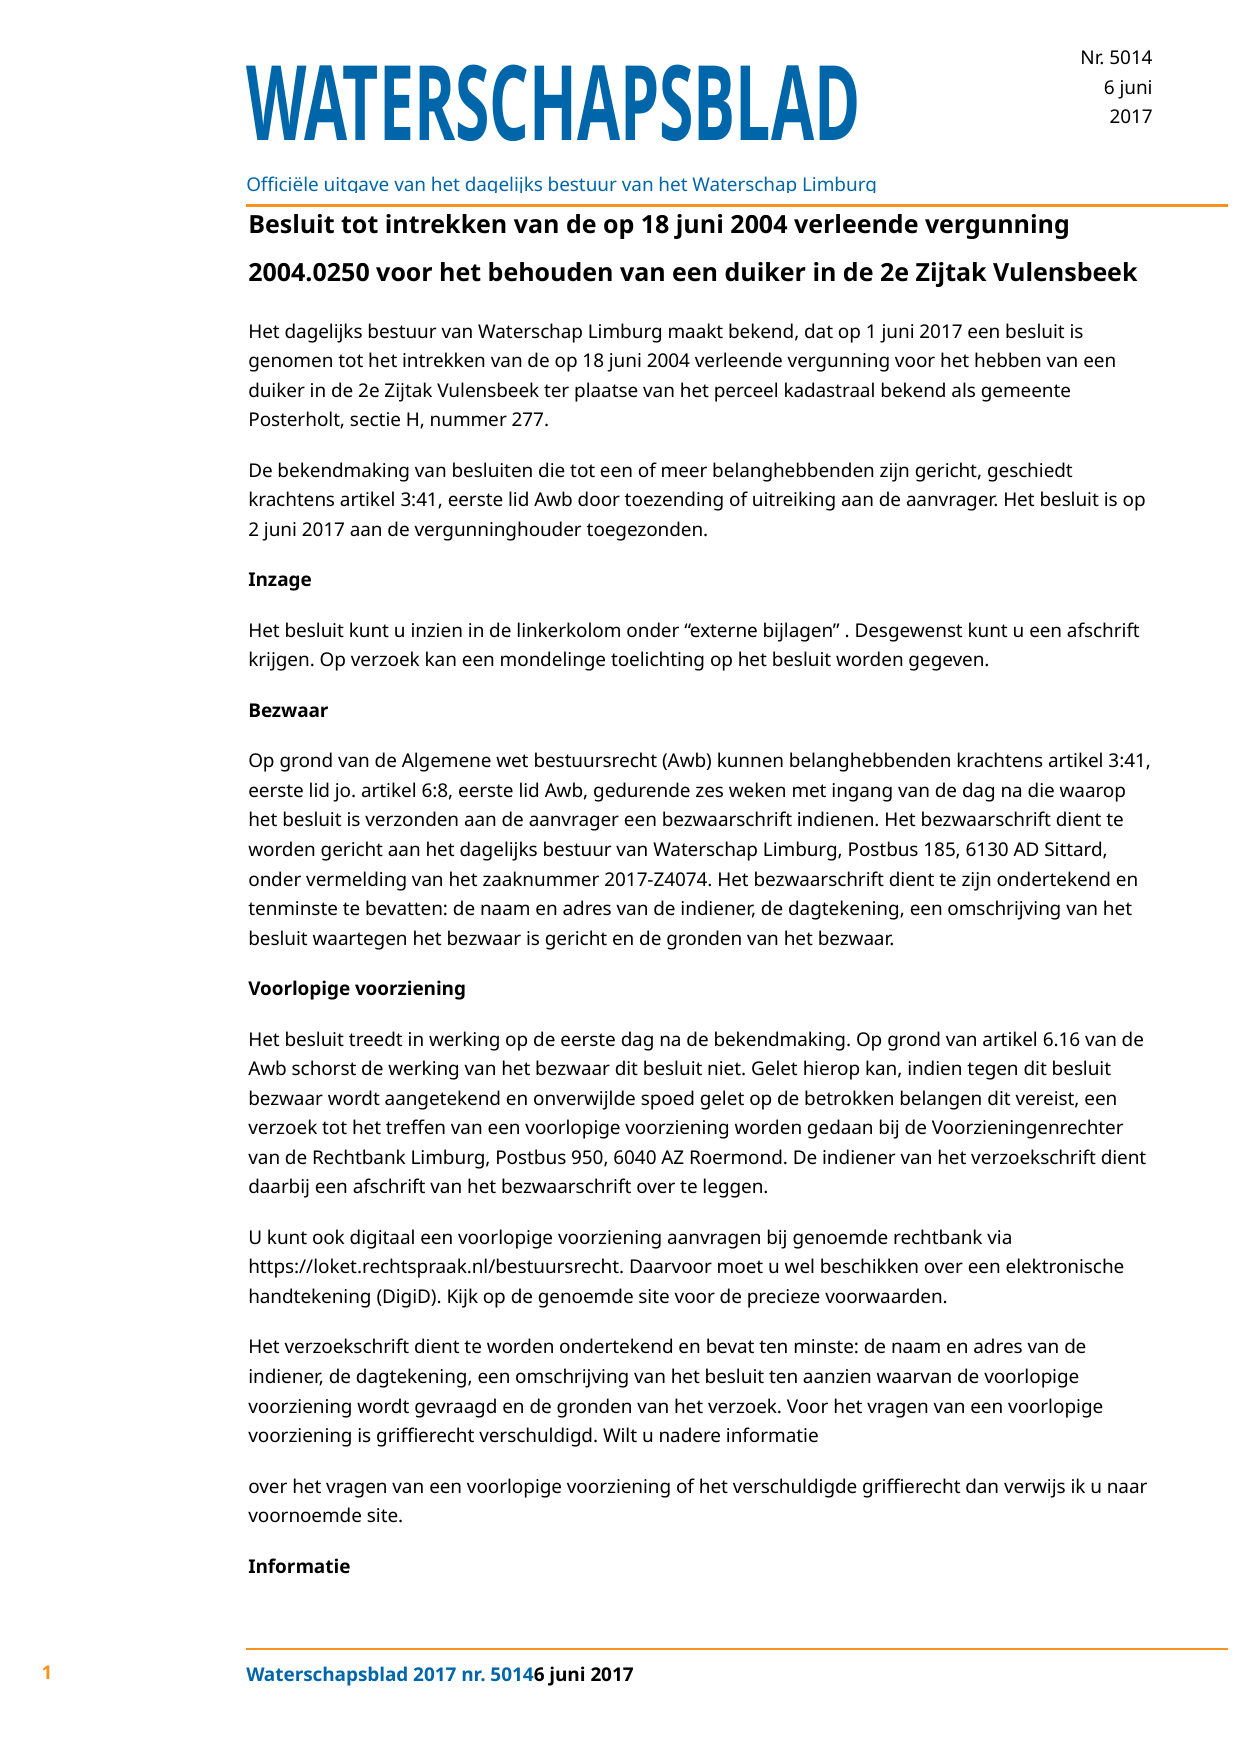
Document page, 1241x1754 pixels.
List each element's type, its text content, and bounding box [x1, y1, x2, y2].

text Het dagelijks bestuur van Waterschap Limburg maakt bekend, dat op 1 juni 2017 een besluit is genomen tot het intrekken van de op 18 juni 2004 verleende vergunning voor het hebben van een duiker in de 2e Zijtak Vulensbeek ter plaatse van het perceel kadastraal bekend als gemeente Posterholt, sectie H, nummer 277. [248, 318, 1152, 432]
text Voorlopige voorziening [248, 975, 1152, 1001]
text U kunt ook digitaal een voorlopige voorziening aanvragen bij genoemde rechtbank via https://loket.rechtspraak.nl/bestuursrecht. Daarvoor moet u wel beschikken over een elektronische handtekening (DigiD). Kijk op de genoemde site voor de precieze voorwaarden. [248, 1224, 1152, 1309]
text Op grond van de Algemene wet bestuursrecht (Awb) kunnen belanghebbenden krachtens artikel 3:41, eerste lid jo. artikel 6:8, eerste lid Awb, gedurende zes weken met ingang van de dag na die waarop het besluit is verzonden aan de aanvrager een bezwaarschrift indienen. Het bezwaarschrift dient te worden gericht aan het dagelijks bestuur van Waterschap Limburg, Postbus 185, 6130 AD Sittard, onder vermelding van het zaaknummer 2017-Z4074. Het bezwaarschrift dient te zijn ondertekend en tenminste te bevatten: de naam en adres van de indiener, de dagtekening, een omschrijving van het besluit waartegen het bezwaar is gericht en de gronden van het bezwaar. [248, 747, 1152, 951]
text Het besluit kunt u inzien in de linkerkolom onder “externe bijlagen” . Desgewenst kunt u een afschrift krijgen. Op verzoek kan een mondelinge toelichting op het besluit worden gegeven. [248, 617, 1152, 672]
text Het besluit treedt in werking op de eerste dag na de bekendmaking. Op grond van artikel 6.16 van de Awb schorst de werking van het bezwaar dit besluit niet. Gelet hierop kan, indien tegen dit besluit bezwaar wordt aangetekend en onverwijlde spoed gelet op de betrokken belangen dit vereist, een verzoek tot het treffen van een voorlopige voorziening worden gedaan bij de Voorzieningenrechter van de Rechtbank Limburg, Postbus 950, 6040 AZ Roermond. De indiener van het verzoekschrift dient daarbij een afschrift van het bezwaarschrift over te leggen. [248, 1026, 1152, 1199]
text De bekendmaking van besluiten die tot een of meer belanghebbenden zijn gericht, geschiedt krachtens artikel 3:41, eerste lid Awb door toezending of uitreiking aan de aanvrager. Het besluit is op 2 juni 2017 aan de vergunninghouder toegezonden. [248, 457, 1152, 542]
text Bezwaar [248, 697, 1152, 723]
picture [41, 47, 231, 172]
text Besluit tot intrekken van de op 18 juni 2004 verleende vergunning 2004.0250 voor het behouden van een duiker in de 2e Zijtak Vulensbeek [248, 207, 1152, 288]
text Inzage [248, 567, 1152, 592]
text Het verzoekschrift dient te worden ondertekend en bevat ten minste: de naam en adres van de indiener, de dagtekening, een omschrijving van het besluit ten aanzien waarvan de voorlopige voorziening wordt gevraagd en de gronden van het verzoek. Voor het vragen van een voorlopige voorziening is griffierecht verschuldigd. Wilt u nadere informatie [248, 1334, 1152, 1448]
text over het vragen van een voorlopige voorziening of het verschuldigde griffierecht dan verwijs ik u naar voornoemde site. [248, 1473, 1152, 1528]
text Informatie [248, 1553, 1152, 1579]
